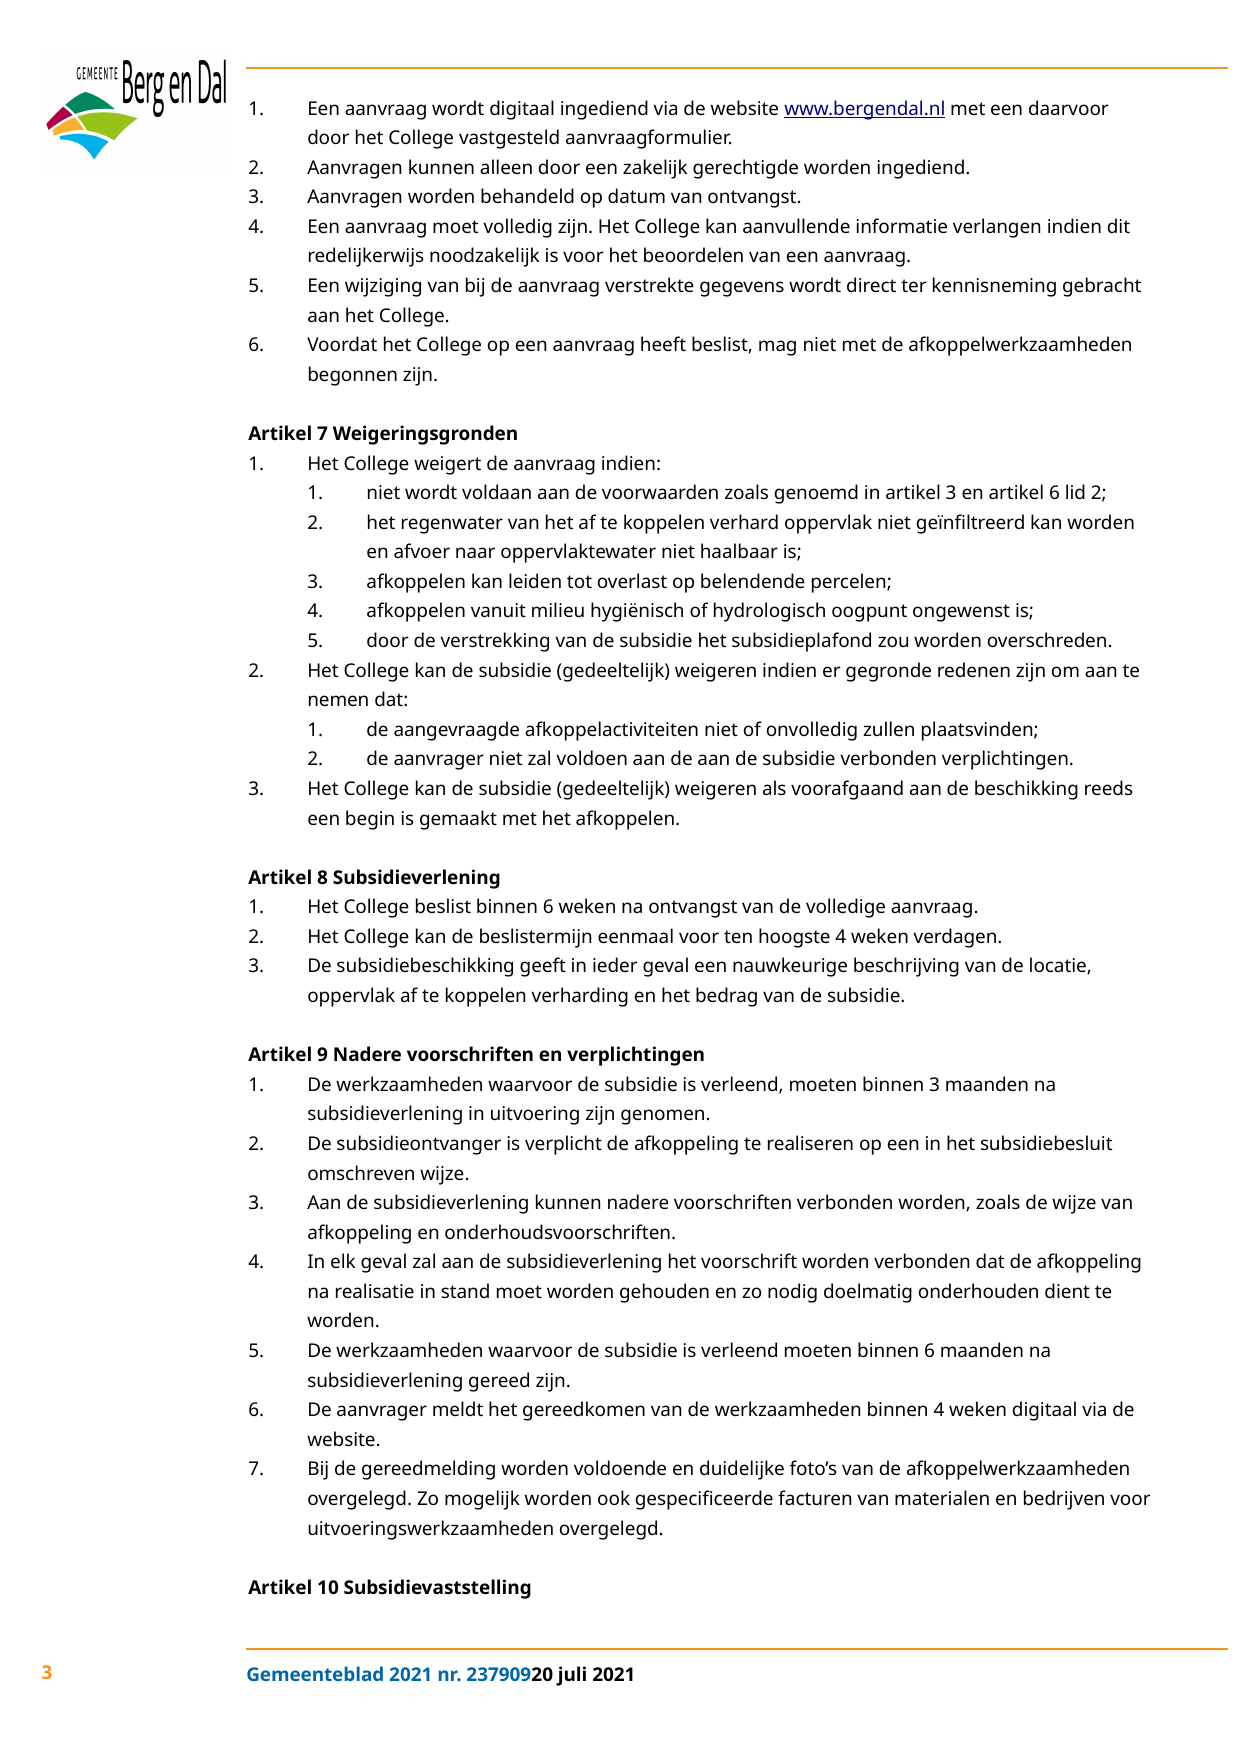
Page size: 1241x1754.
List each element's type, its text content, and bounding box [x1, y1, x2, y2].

list Het College weigert de aanvraag indien: [248, 450, 1152, 476]
list niet wordt voldaan aan de voorwaarden zoals genoemd in artikel 3 en artikel 6 lid 2; [307, 479, 1152, 505]
list afkoppelen vanuit milieu hygiënisch of hydrologisch oogpunt ongewenst is; [307, 598, 1152, 623]
list Voordat het College op een aanvraag heeft beslist, mag niet met de afkoppelwerkzaamheden begonnen zijn. [248, 331, 1152, 387]
list door de verstrekking van de subsidie het subsidieplafond zou worden overschreden. [307, 627, 1152, 653]
list Bij de gereedmelding worden voldoende en duidelijke foto’s van de afkoppelwerkzaamheden overgelegd. Zo mogelijk worden ook gespecificeerde facturen van materialen en bedrijven voor uitvoeringswerkzaamheden overgelegd. [248, 1456, 1152, 1541]
text Artikel 7 Weigeringsgronden [248, 420, 1152, 446]
text Artikel 10 Subsidievaststelling [248, 1574, 1152, 1600]
list In elk geval zal aan de subsidieverlening het voorschrift worden verbonden dat de afkoppeling na realisatie in stand moet worden gehouden en zo nodig doelmatig onderhouden dient te worden. [248, 1248, 1152, 1333]
list Aanvragen worden behandeld op datum van ontvangst. [248, 183, 1152, 209]
picture [41, 47, 231, 172]
list De subsidieontvanger is verplicht de afkoppeling te realiseren op een in het subsidiebesluit omschreven wijze. [248, 1130, 1152, 1186]
list Een wijziging van bij de aanvraag verstrekte gegevens wordt direct ter kennisneming gebracht aan het College. [248, 272, 1152, 328]
list Het College kan de subsidie (gedeeltelijk) weigeren indien er gegronde redenen zijn om aan te nemen dat: [248, 657, 1152, 712]
list Het College kan de beslistermijn eenmaal voor ten hoogste 4 weken verdagen. [248, 923, 1152, 949]
list Aan de subsidieverlening kunnen nadere voorschriften verbonden worden, zoals de wijze van afkoppeling en onderhoudsvoorschriften. [248, 1189, 1152, 1245]
list de aanvrager niet zal voldoen aan de aan de subsidie verbonden verplichtingen. [307, 746, 1152, 771]
list Een aanvraag wordt digitaal ingediend via de website www.bergendal.nl met een daarvoor door het College vastgesteld aanvraagformulier. [248, 95, 1152, 150]
list De aanvrager meldt het gereedkomen van de werkzaamheden binnen 4 weken digitaal via de website. [248, 1396, 1152, 1452]
list Een aanvraag moet volledig zijn. Het College kan aanvullende informatie verlangen indien dit redelijkerwijs noodzakelijk is voor het beoordelen van een aanvraag. [248, 213, 1152, 268]
text Artikel 9 Nadere voorschriften en verplichtingen [248, 1041, 1152, 1067]
list de aangevraagde afkoppelactiviteiten niet of onvolledig zullen plaatsvinden; [307, 716, 1152, 742]
list Het College kan de subsidie (gedeeltelijk) weigeren als voorafgaand aan de beschikking reeds een begin is gemaakt met het afkoppelen. [248, 775, 1152, 831]
list Het College beslist binnen 6 weken na ontvangst van de volledige aanvraag. [248, 893, 1152, 919]
list afkoppelen kan leiden tot overlast op belendende percelen; [307, 568, 1152, 594]
text Artikel 8 Subsidieverlening [248, 864, 1152, 890]
list De subsidiebeschikking geeft in ieder geval een nauwkeurige beschrijving van de locatie, oppervlak af te koppelen verharding en het bedrag van de subsidie. [248, 953, 1152, 1008]
list Aanvragen kunnen alleen door een zakelijk gerechtigde worden ingediend. [248, 154, 1152, 180]
list De werkzaamheden waarvoor de subsidie is verleend moeten binnen 6 maanden na subsidieverlening gereed zijn. [248, 1337, 1152, 1393]
list De werkzaamheden waarvoor de subsidie is verleend, moeten binnen 3 maanden na subsidieverlening in uitvoering zijn genomen. [248, 1071, 1152, 1126]
list het regenwater van het af te koppelen verhard oppervlak niet geïnfiltreerd kan worden en afvoer naar oppervlaktewater niet haalbaar is; [307, 509, 1152, 564]
